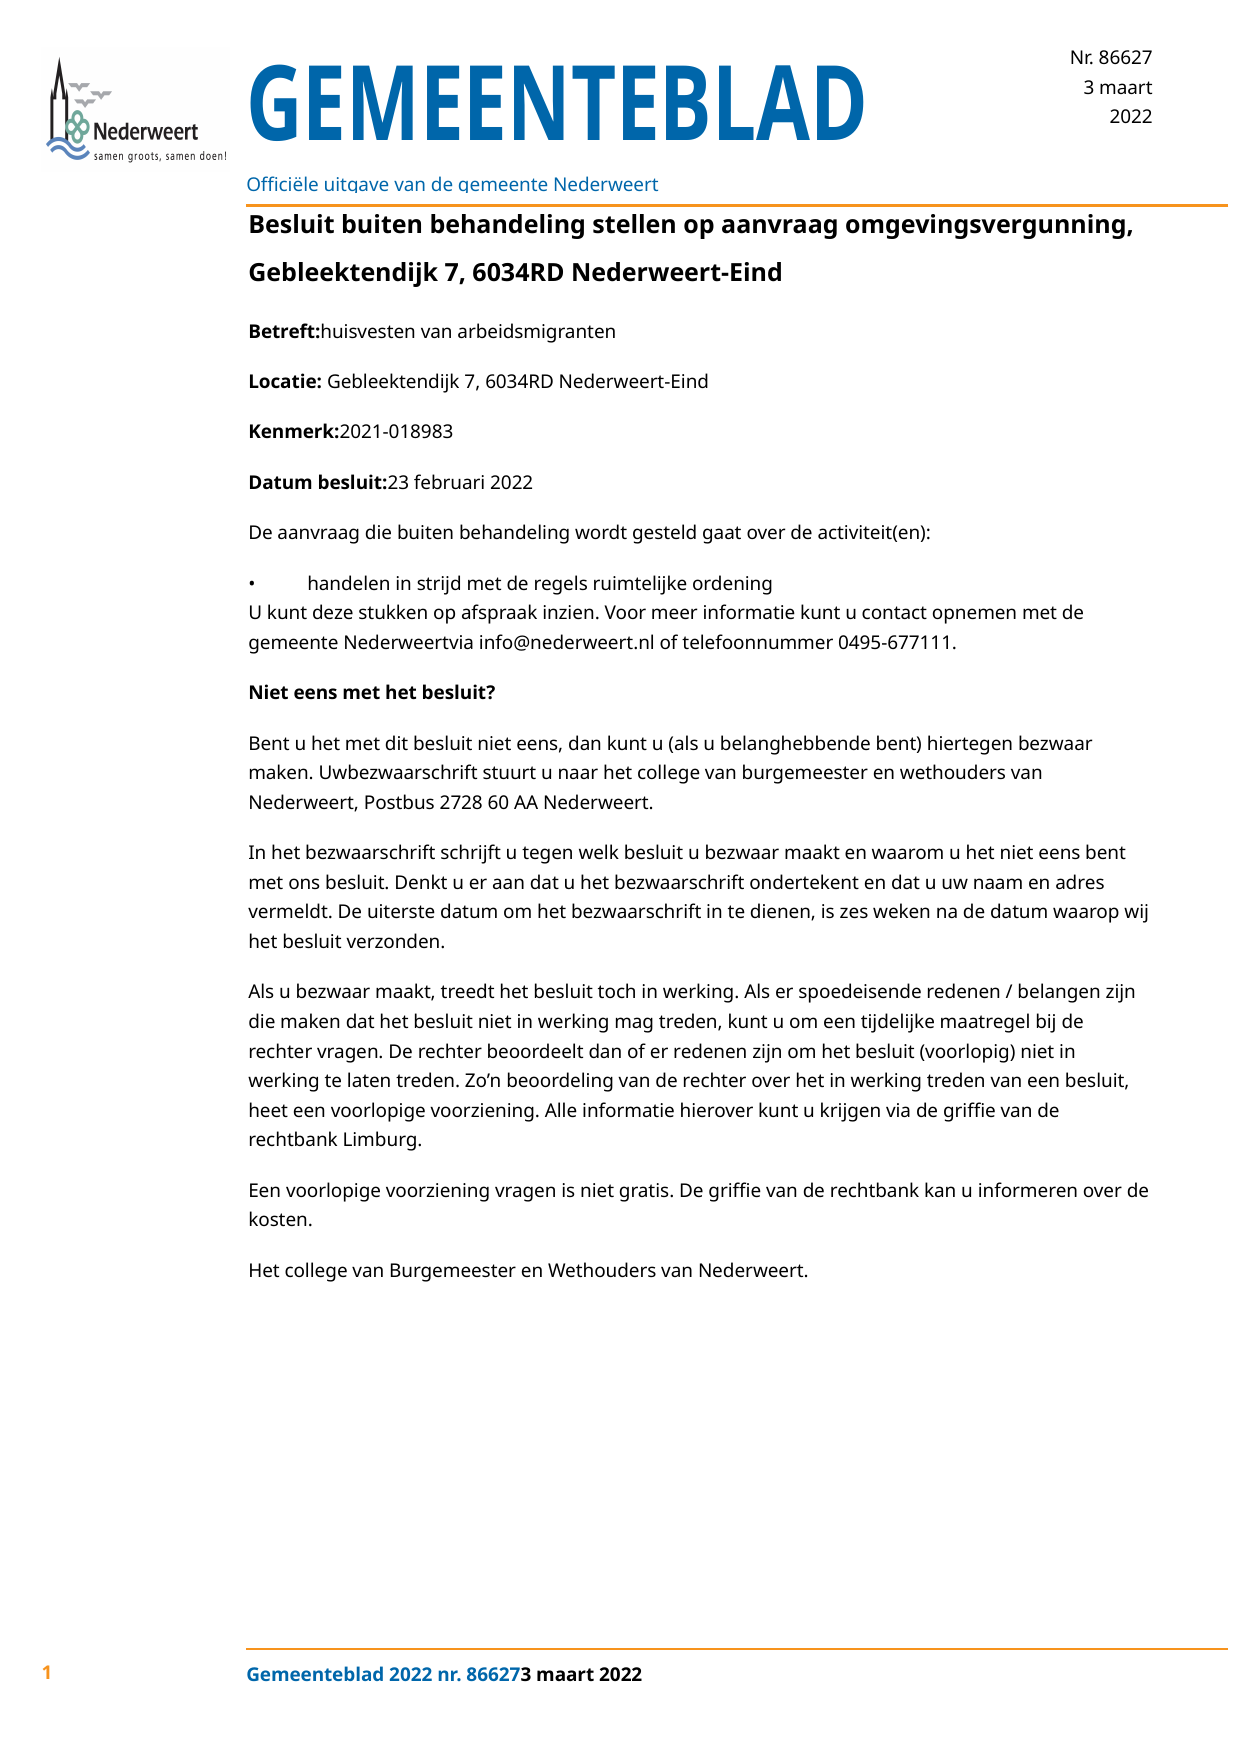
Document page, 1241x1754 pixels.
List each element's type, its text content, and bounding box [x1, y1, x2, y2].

text Betreft:huisvesten van arbeidsmigranten [248, 318, 1152, 344]
text Het college van Burgemeester en Wethouders van Nederweert. [248, 1257, 1152, 1283]
text Besluit buiten behandeling stellen op aanvraag omgevingsvergunning, Gebleektendijk 7, 6034RD Nederweert-Eind [248, 207, 1152, 288]
text Datum besluit:23 februari 2022 [248, 469, 1152, 495]
text Locatie: Gebleektendijk 7, 6034RD Nederweert-Eind [248, 368, 1152, 394]
text Niet eens met het besluit? [248, 679, 1152, 705]
list handelen in strijd met de regels ruimtelijke ordening [248, 570, 1152, 596]
text In het bezwaarschrift schrijft u tegen welk besluit u bezwaar maakt en waarom u het niet eens bent met ons besluit. Denkt u er aan dat u het bezwaarschrift ondertekent en dat u uw naam en adres vermeldt. De uiterste datum om het bezwaarschrift in te dienen, is zes weken na de datum waarop wij het besluit verzonden. [248, 839, 1152, 954]
text Als u bezwaar maakt, treedt het besluit toch in werking. Als er spoedeisende redenen / belangen zijn die maken dat het besluit niet in werking mag treden, kunt u om een tijdelijke maatregel bij de rechter vragen. De rechter beoordeelt dan of er redenen zijn om het besluit (voorlopig) niet in werking te laten treden. Zo’n beoordeling van de rechter over het in werking treden van een besluit, heet een voorlopige voorziening. Alle informatie hierover kunt u krijgen via de griffie van de rechtbank Limburg. [248, 979, 1152, 1152]
text Een voorlopige voorziening vragen is niet gratis. De griffie van de rechtbank kan u informeren over de kosten. [248, 1177, 1152, 1232]
text De aanvraag die buiten behandeling wordt gesteld gaat over de activiteit(en): [248, 519, 1152, 545]
text Kenmerk:2021-018983 [248, 419, 1152, 444]
text Bent u het met dit besluit niet eens, dan kunt u (als u belanghebbende bent) hiertegen bezwaar maken. Uwbezwaarschrift stuurt u naar het college van burgemeester en wethouders van Nederweert, Postbus 2728 60 AA Nederweert. [248, 730, 1152, 815]
text U kunt deze stukken op afspraak inzien. Voor meer informatie kunt u contact opnemen met de gemeente Nederweertvia info@nederweert.nl of telefoonnummer 0495-677111. [248, 599, 1152, 655]
picture [41, 47, 231, 172]
